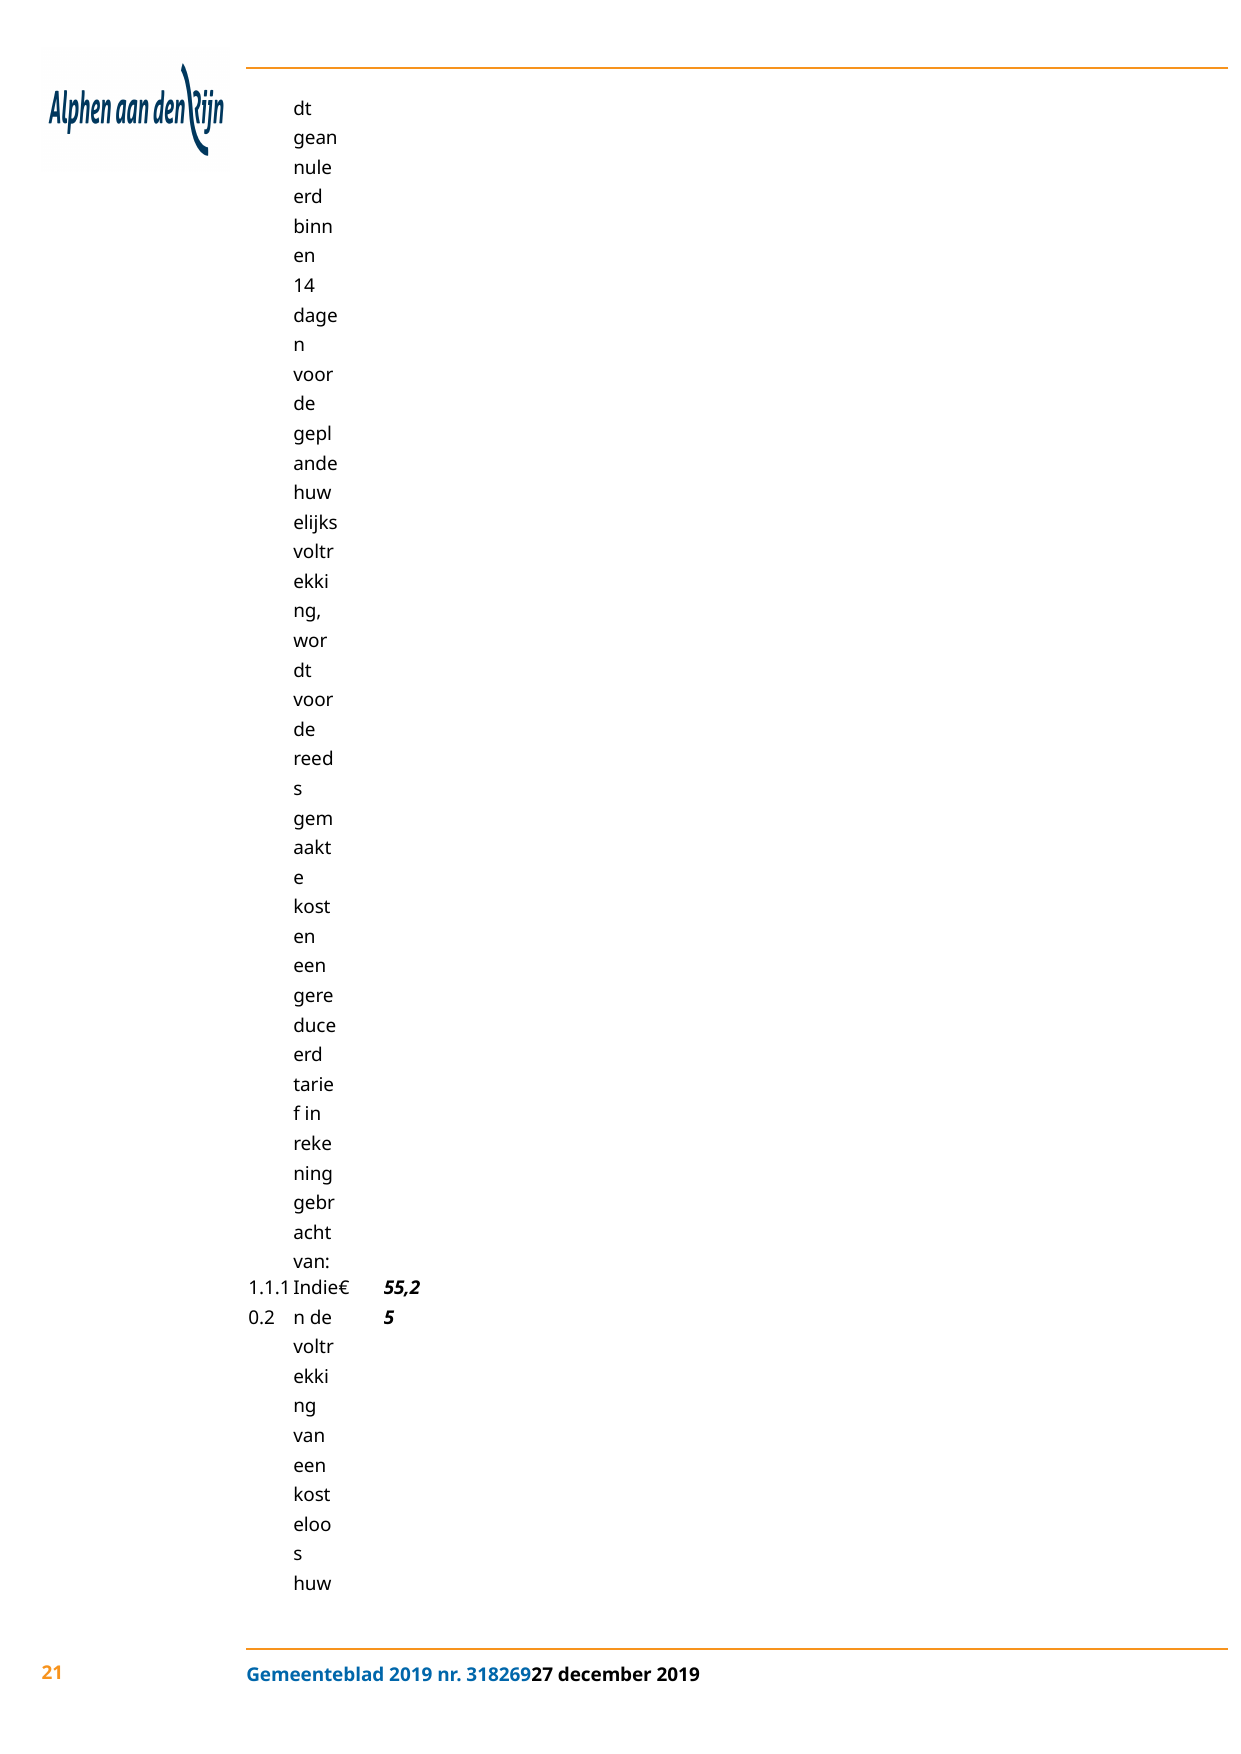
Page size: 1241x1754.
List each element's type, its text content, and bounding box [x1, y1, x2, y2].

picture [41, 47, 231, 172]
table_cell [338, 95, 383, 1274]
table_cell 55,25 [384, 1274, 429, 1596]
table_cell [248, 95, 293, 1274]
table_cell 1.1.10.2 [248, 1274, 293, 1596]
table_cell Indien de voltrekking van een kosteloos huw [293, 1274, 338, 1596]
table_cell € [338, 1274, 383, 1596]
table_cell [384, 95, 429, 1274]
table_cell dt geannuleerd binnen 14 dagen voor de geplande huwelijksvoltrekking, wordt voor de reeds gemaakte kosten een gereduceerd tarief in rekening gebracht van: [293, 95, 338, 1274]
